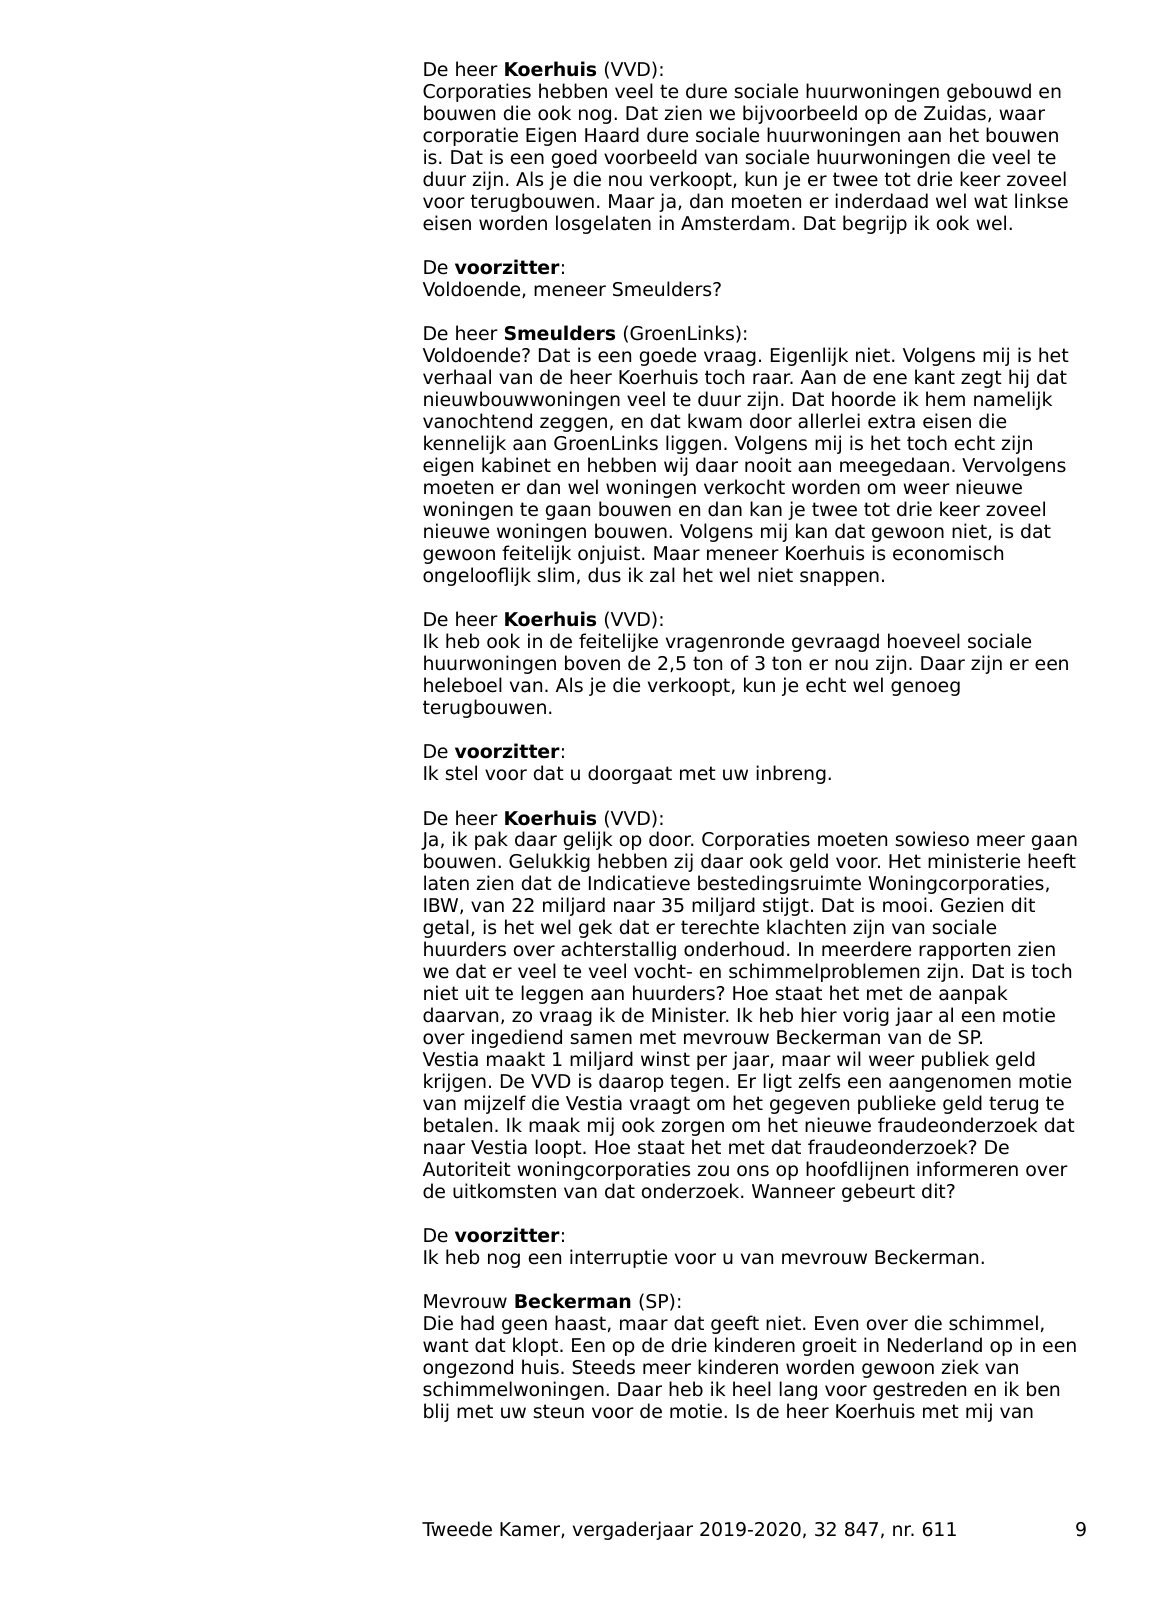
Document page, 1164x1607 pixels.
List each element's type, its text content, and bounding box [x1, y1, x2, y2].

text Ja, ik pak daar gelijk op door. Corporaties moeten sowieso meer gaan bouwen. Gelukkig hebben zij daar ook geld voor. Het ministerie heeft laten zien dat de Indicatieve bestedingsruimte Woningcorporaties, IBW, van 22 miljard naar 35 miljard stijgt. Dat is mooi. Gezien dit getal, is het wel gek dat er terechte klachten zijn van sociale huurders over achterstallig onderhoud. In meerdere rapporten zien we dat er veel te veel vocht- en schimmelproblemen zijn. Dat is toch niet uit te leggen aan huurders? Hoe staat het met de aanpak daarvan, zo vraag ik de Minister. Ik heb hier vorig jaar al een motie over ingediend samen met mevrouw Beckerman van de SP. [422, 829, 1087, 1049]
text De heer Koerhuis (VVD): [422, 807, 1087, 829]
text Mevrouw Beckerman (SP): [422, 1291, 1087, 1313]
text Voldoende, meneer Smeulders? [422, 279, 1087, 301]
text Vestia maakt 1 miljard winst per jaar, maar wil weer publiek geld krijgen. De VVD is daarop tegen. Er ligt zelfs een aangenomen motie van mijzelf die Vestia vraagt om het gegeven publieke geld terug te betalen. Ik maak mij ook zorgen om het nieuwe fraudeonderzoek dat naar Vestia loopt. Hoe staat het met dat fraudeonderzoek? De Autoriteit woningcorporaties zou ons op hoofdlijnen informeren over de uitkomsten van dat onderzoek. Wanneer gebeurt dit? [422, 1049, 1087, 1203]
text Ik heb nog een interruptie voor u van mevrouw Beckerman. [422, 1247, 1087, 1269]
text Corporaties hebben veel te dure sociale huurwoningen gebouwd en bouwen die ook nog. Dat zien we bijvoorbeeld op de Zuidas, waar corporatie Eigen Haard dure sociale huurwoningen aan het bouwen is. Dat is een goed voorbeeld van sociale huurwoningen die veel te duur zijn. Als je die nou verkoopt, kun je er twee tot drie keer zoveel voor terugbouwen. Maar ja, dan moeten er inderdaad wel wat linkse eisen worden losgelaten in Amsterdam. Dat begrijp ik ook wel. [422, 81, 1087, 235]
text De voorzitter: [422, 257, 1087, 279]
text Die had geen haast, maar dat geeft niet. Even over die schimmel, want dat klopt. Een op de drie kinderen groeit in Nederland op in een ongezond huis. Steeds meer kinderen worden gewoon ziek van schimmelwoningen. Daar heb ik heel lang voor gestreden en ik ben blij met uw steun voor de motie. Is de heer Koerhuis met mij van [422, 1313, 1087, 1423]
text De heer Smeulders (GroenLinks): [422, 323, 1087, 345]
text De voorzitter: [422, 1225, 1087, 1247]
text Voldoende? Dat is een goede vraag. Eigenlijk niet. Volgens mij is het verhaal van de heer Koerhuis toch raar. Aan de ene kant zegt hij dat nieuwbouwwoningen veel te duur zijn. Dat hoorde ik hem namelijk vanochtend zeggen, en dat kwam door allerlei extra eisen die kennelijk aan GroenLinks liggen. Volgens mij is het toch echt zijn eigen kabinet en hebben wij daar nooit aan meegedaan. Vervolgens moeten er dan wel woningen verkocht worden om weer nieuwe woningen te gaan bouwen en dan kan je twee tot drie keer zoveel nieuwe woningen bouwen. Volgens mij kan dat gewoon niet, is dat gewoon feitelijk onjuist. Maar meneer Koerhuis is economisch ongelooflijk slim, dus ik zal het wel niet snappen. [422, 345, 1087, 587]
text De heer Koerhuis (VVD): [422, 59, 1087, 81]
text Ik heb ook in de feitelijke vragenronde gevraagd hoeveel sociale huurwoningen boven de 2,5 ton of 3 ton er nou zijn. Daar zijn er een heleboel van. Als je die verkoopt, kun je echt wel genoeg terugbouwen. [422, 631, 1087, 719]
text De voorzitter: [422, 741, 1087, 763]
text Ik stel voor dat u doorgaat met uw inbreng. [422, 763, 1087, 785]
text De heer Koerhuis (VVD): [422, 609, 1087, 631]
